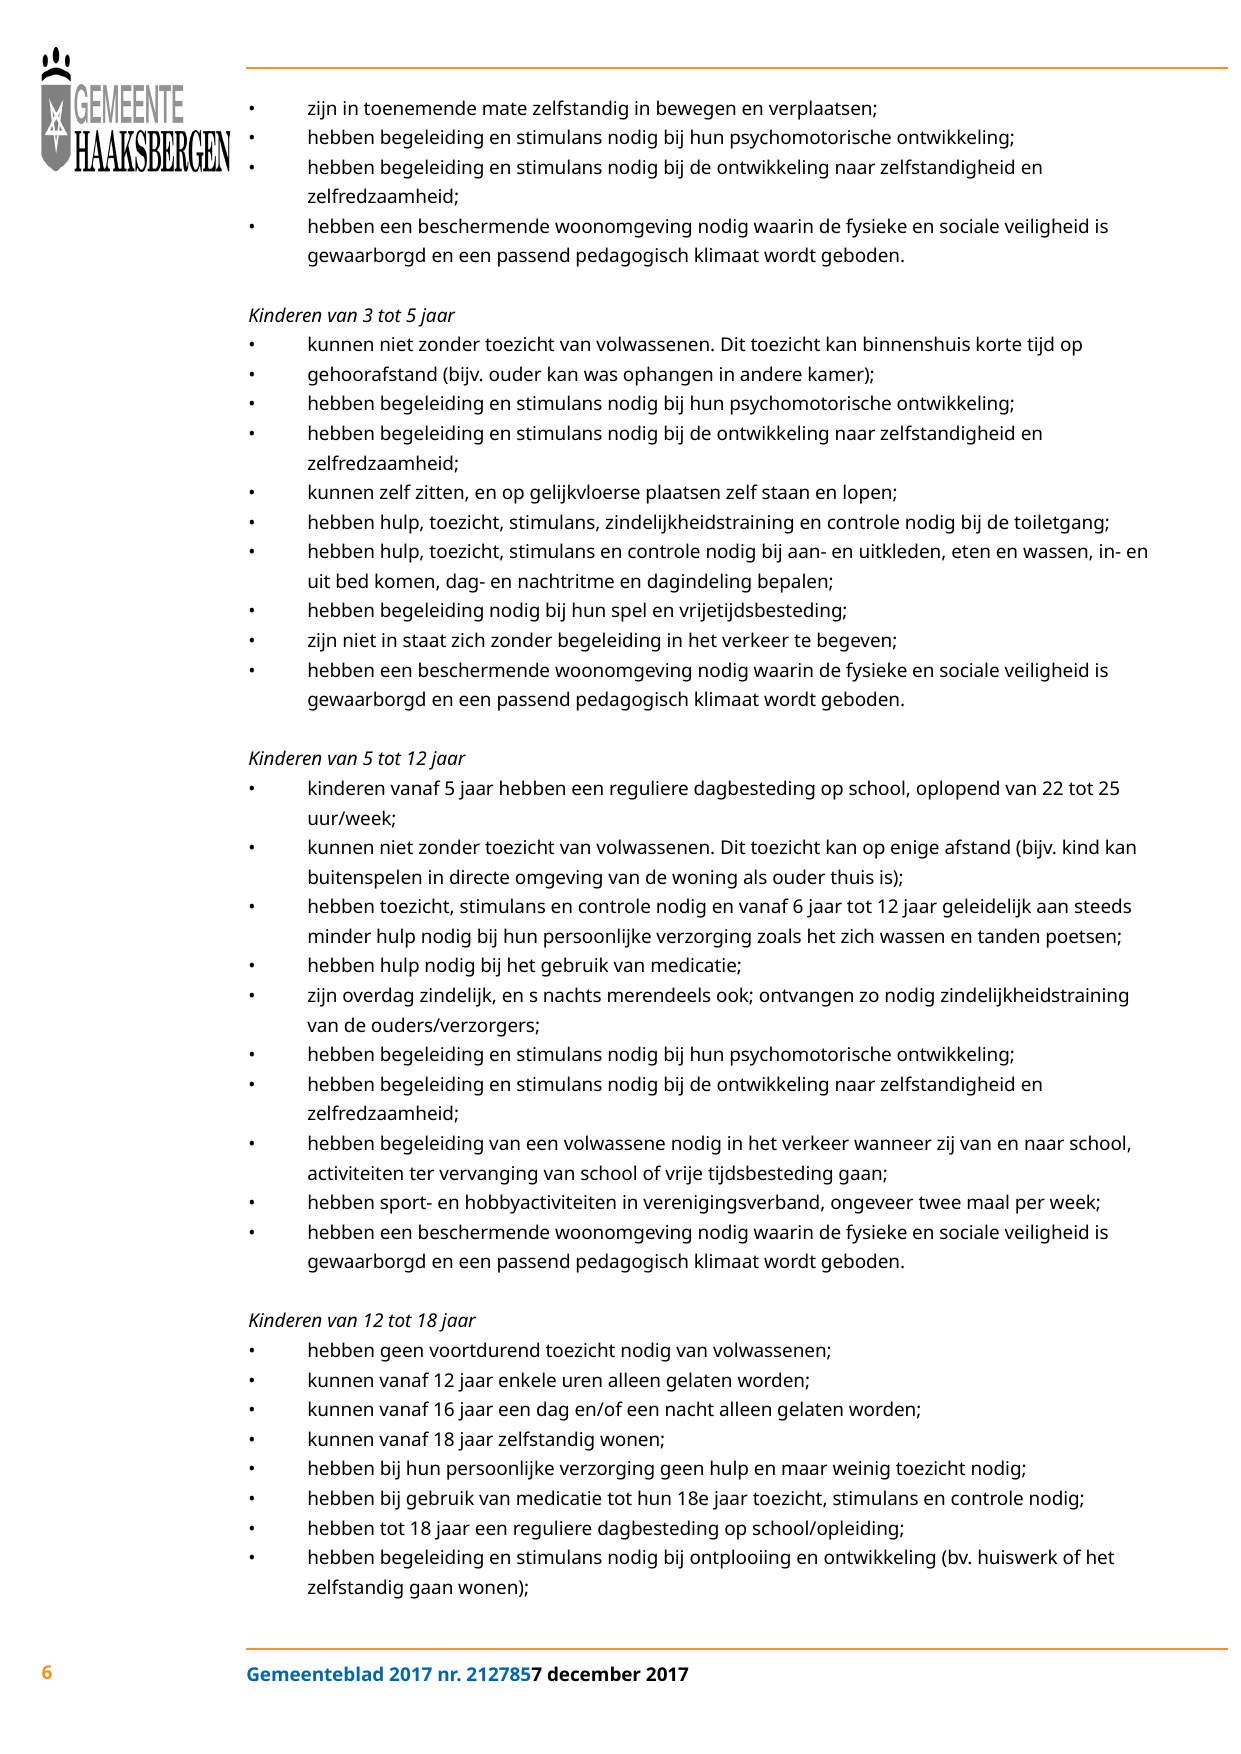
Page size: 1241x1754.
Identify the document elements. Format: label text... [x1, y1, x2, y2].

list hebben hulp, toezicht, stimulans en controle nodig bij aan- en uitkleden, eten en wassen, in- en uit bed komen, dag- en nachtritme en dagindeling bepalen; [248, 538, 1152, 594]
list hebben bij gebruik van medicatie tot hun 18e jaar toezicht, stimulans en controle nodig; [248, 1485, 1152, 1511]
list kunnen zelf zitten, en op gelijkvloerse plaatsen zelf staan en lopen; [248, 479, 1152, 505]
list kunnen vanaf 18 jaar zelfstandig wonen; [248, 1426, 1152, 1452]
list gehoorafstand (bijv. ouder kan was ophangen in andere kamer); [248, 361, 1152, 387]
list hebben tot 18 jaar een reguliere dagbesteding op school/opleiding; [248, 1515, 1152, 1541]
list kunnen vanaf 12 jaar enkele uren alleen gelaten worden; [248, 1367, 1152, 1393]
list kunnen niet zonder toezicht van volwassenen. Dit toezicht kan binnenshuis korte tijd op [248, 331, 1152, 357]
text Kinderen van 3 tot 5 jaar [248, 302, 1152, 328]
list hebben begeleiding en stimulans nodig bij ontplooiing en ontwikkeling (bv. huiswerk of het zelfstandig gaan wonen); [248, 1544, 1152, 1600]
list hebben geen voortdurend toezicht nodig van volwassenen; [248, 1337, 1152, 1363]
list hebben hulp nodig bij het gebruik van medicatie; [248, 953, 1152, 978]
list hebben een beschermende woonomgeving nodig waarin de fysieke en sociale veiligheid is gewaarborgd en een passend pedagogisch klimaat wordt geboden. [248, 1219, 1152, 1274]
list hebben begeleiding en stimulans nodig bij de ontwikkeling naar zelfstandigheid en zelfredzaamheid; [248, 1071, 1152, 1126]
list hebben hulp, toezicht, stimulans, zindelijkheidstraining en controle nodig bij de toiletgang; [248, 509, 1152, 535]
list kinderen vanaf 5 jaar hebben een reguliere dagbesteding op school, oplopend van 22 tot 25 uur/week; [248, 775, 1152, 831]
list hebben toezicht, stimulans en controle nodig en vanaf 6 jaar tot 12 jaar geleidelijk aan steeds minder hulp nodig bij hun persoonlijke verzorging zoals het zich wassen en tanden poetsen; [248, 893, 1152, 949]
list zijn overdag zindelijk, en s nachts merendeels ook; ontvangen zo nodig zindelijkheidstraining van de ouders/verzorgers; [248, 982, 1152, 1038]
list hebben een beschermende woonomgeving nodig waarin de fysieke en sociale veiligheid is gewaarborgd en een passend pedagogisch klimaat wordt geboden. [248, 213, 1152, 268]
text Kinderen van 5 tot 12 jaar [248, 746, 1152, 771]
list hebben bij hun persoonlijke verzorging geen hulp en maar weinig toezicht nodig; [248, 1456, 1152, 1481]
list zijn niet in staat zich zonder begeleiding in het verkeer te begeven; [248, 627, 1152, 653]
list hebben begeleiding en stimulans nodig bij de ontwikkeling naar zelfstandigheid en zelfredzaamheid; [248, 154, 1152, 209]
list hebben begeleiding en stimulans nodig bij hun psychomotorische ontwikkeling; [248, 391, 1152, 416]
list hebben begeleiding van een volwassene nodig in het verkeer wanneer zij van en naar school, activiteiten ter vervanging van school of vrije tijdsbesteding gaan; [248, 1130, 1152, 1186]
list kunnen vanaf 16 jaar een dag en/of een nacht alleen gelaten worden; [248, 1396, 1152, 1422]
list hebben begeleiding en stimulans nodig bij hun psychomotorische ontwikkeling; [248, 124, 1152, 150]
list hebben begeleiding en stimulans nodig bij de ontwikkeling naar zelfstandigheid en zelfredzaamheid; [248, 420, 1152, 476]
text Kinderen van 12 tot 18 jaar [248, 1308, 1152, 1333]
list hebben begeleiding nodig bij hun spel en vrijetijdsbesteding; [248, 598, 1152, 623]
list kunnen niet zonder toezicht van volwassenen. Dit toezicht kan op enige afstand (bijv. kind kan buitenspelen in directe omgeving van de woning als ouder thuis is); [248, 834, 1152, 890]
list hebben een beschermende woonomgeving nodig waarin de fysieke en sociale veiligheid is gewaarborgd en een passend pedagogisch klimaat wordt geboden. [248, 657, 1152, 712]
picture [41, 47, 231, 172]
list hebben begeleiding en stimulans nodig bij hun psychomotorische ontwikkeling; [248, 1041, 1152, 1067]
list zijn in toenemende mate zelfstandig in bewegen en verplaatsen; [248, 95, 1152, 121]
list hebben sport- en hobbyactiviteiten in verenigingsverband, ongeveer twee maal per week; [248, 1189, 1152, 1215]
